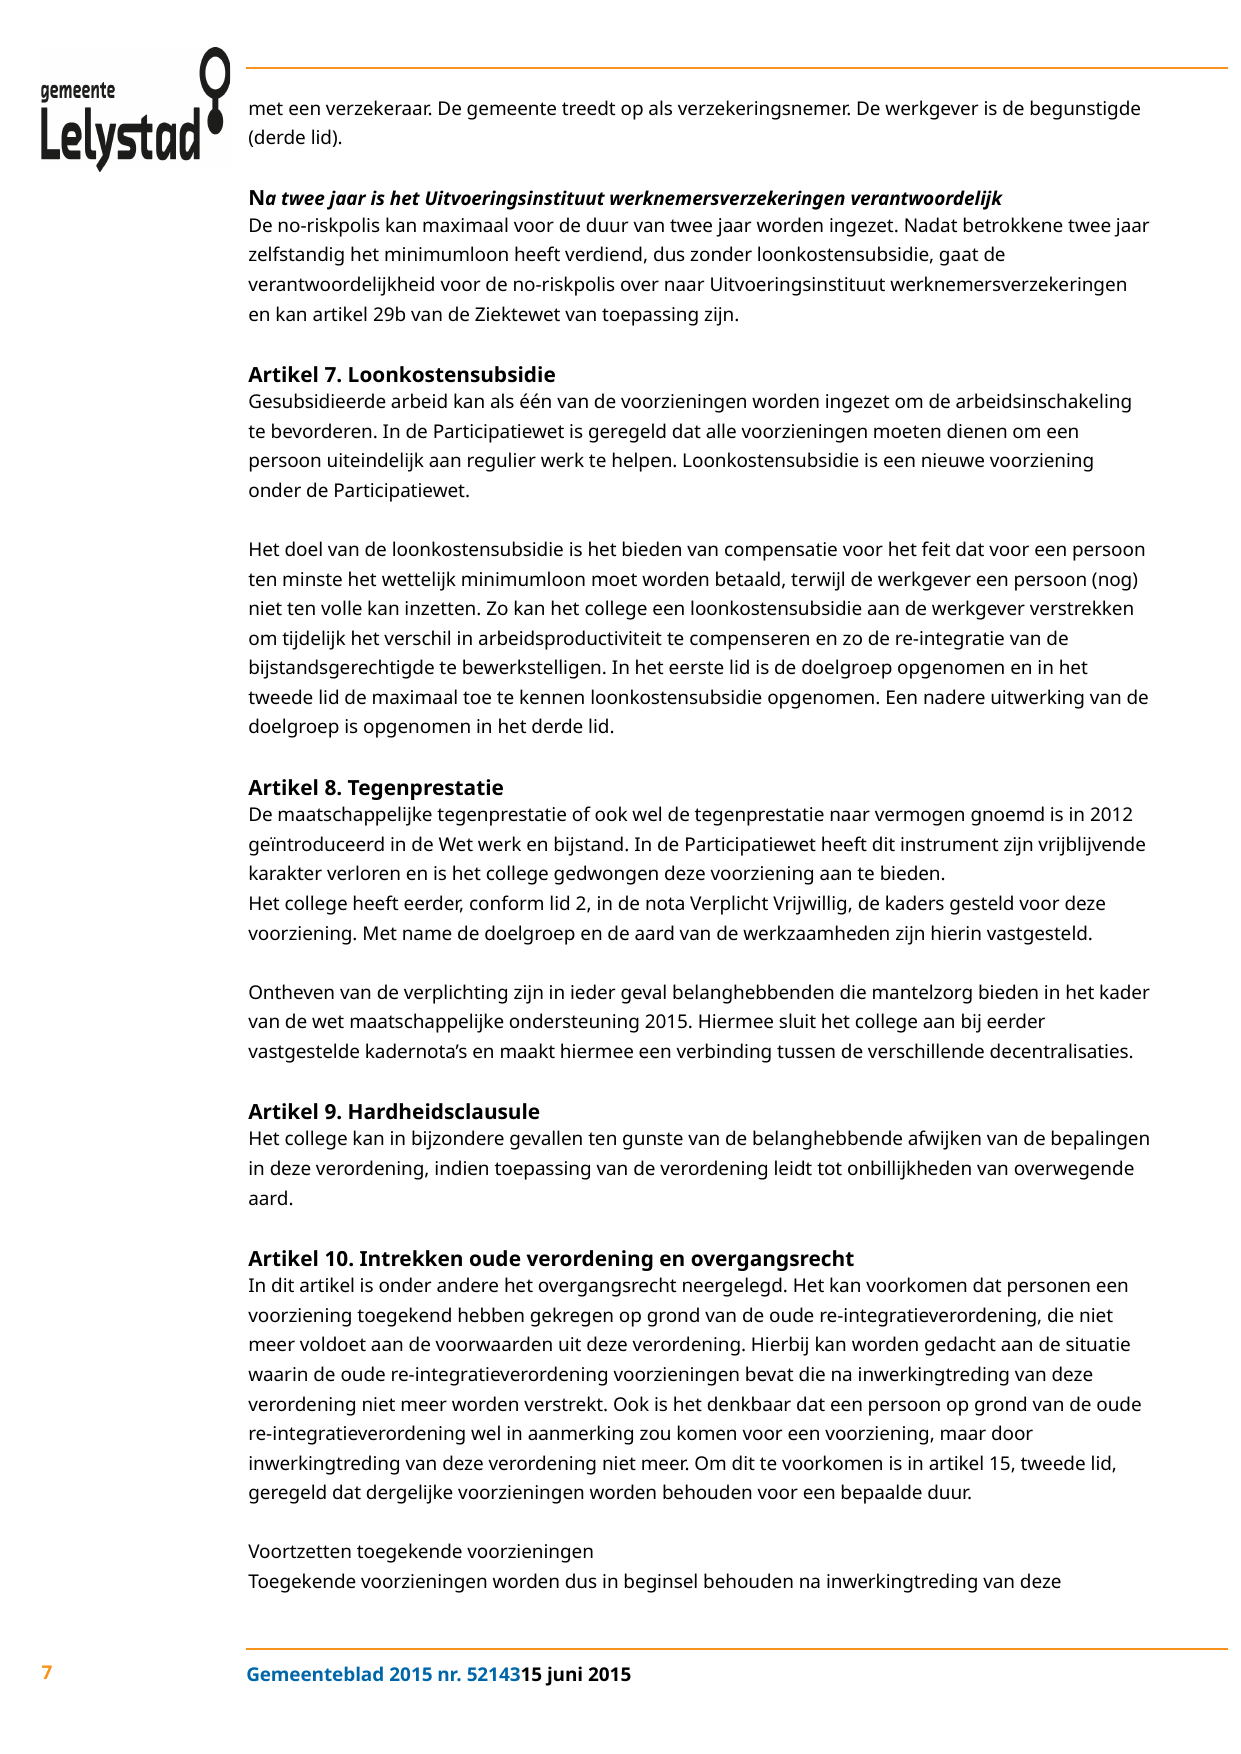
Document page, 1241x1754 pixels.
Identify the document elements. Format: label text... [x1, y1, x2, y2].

text Artikel 7. Loonkostensubsidie [248, 360, 1152, 388]
text De no-riskpolis kan maximaal voor de duur van twee jaar worden ingezet. Nadat betrokkene twee jaar zelfstandig het minimumloon heeft verdiend, dus zonder loonkostensubsidie, gaat de verantwoordelijkheid voor de no-riskpolis over naar Uitvoeringsinstituut werknemersverzekeringen en kan artikel 29b van de Ziektewet van toepassing zijn. [248, 212, 1152, 326]
text In dit artikel is onder andere het overgangsrecht neergelegd. Het kan voorkomen dat personen een voorziening toegekend hebben gekregen op grond van de oude re-integratieverordening, die niet meer voldoet aan de voorwaarden uit deze verordening. Hierbij kan worden gedacht aan de situatie waarin de oude re-integratieverordening voorzieningen bevat die na inwerkingtreding van deze verordening niet meer worden verstrekt. Ook is het denkbaar dat een persoon op grond van de oude re-integratieverordening wel in aanmerking zou komen voor een voorziening, maar door inwerkingtreding van deze verordening niet meer. Om dit te voorkomen is in artikel 15, tweede lid, geregeld dat dergelijke voorzieningen worden behouden voor een bepaalde duur. [248, 1272, 1152, 1505]
text Gesubsidieerde arbeid kan als één van de voorzieningen worden ingezet om de arbeidsinschakeling te bevorderen. In de Participatiewet is geregeld dat alle voorzieningen moeten dienen om een persoon uiteindelijk aan regulier werk te helpen. Loonkostensubsidie is een nieuwe voorziening onder de Participatiewet. [248, 388, 1152, 503]
text Na twee jaar is het Uitvoeringsinstituut werknemersverzekeringen verantwoordelijk [248, 183, 1152, 212]
text De maatschappelijke tegenprestatie of ook wel de tegenprestatie naar vermogen gnoemd is in 2012 geïntroduceerd in de Wet werk en bijstand. In de Participatiewet heeft dit instrument zijn vrijblijvende karakter verloren en is het college gedwongen deze voorziening aan te bieden. [248, 801, 1152, 886]
text met een verzekeraar. De gemeente treedt op als verzekeringsnemer. De werkgever is de begunstigde (derde lid). [248, 95, 1152, 150]
text Artikel 9. Hardheidsclausule [248, 1097, 1152, 1126]
text Artikel 10. Intrekken oude verordening en overgangsrecht [248, 1244, 1152, 1272]
text Voortzetten toegekende voorzieningen [248, 1539, 1152, 1564]
text Ontheven van de verplichting zijn in ieder geval belanghebbenden die mantelzorg bieden in het kader van de wet maatschappelijke ondersteuning 2015. Hiermee sluit het college aan bij eerder vastgestelde kadernota’s en maakt hiermee een verbinding tussen de verschillende decentralisaties. [248, 979, 1152, 1064]
text Artikel 8. Tegenprestatie [248, 773, 1152, 801]
picture [41, 47, 231, 172]
text Toegekende voorzieningen worden dus in beginsel behouden na inwerkingtreding van deze [248, 1568, 1152, 1594]
text Het doel van de loonkostensubsidie is het bieden van compensatie voor het feit dat voor een persoon ten minste het wettelijk minimumloon moet worden betaald, terwijl de werkgever een persoon (nog) niet ten volle kan inzetten. Zo kan het college een loonkostensubsidie aan de werkgever verstrekken om tijdelijk het verschil in arbeidsproductiviteit te compenseren en zo de re-integratie van de bijstandsgerechtigde te bewerkstelligen. In het eerste lid is de doelgroep opgenomen en in het tweede lid de maximaal toe te kennen loonkostensubsidie opgenomen. Een nadere uitwerking van de doelgroep is opgenomen in het derde lid. [248, 536, 1152, 739]
text Het college kan in bijzondere gevallen ten gunste van de belanghebbende afwijken van de bepalingen in deze verordening, indien toepassing van de verordening leidt tot onbillijkheden van overwegende aard. [248, 1126, 1152, 1211]
text Het college heeft eerder, conform lid 2, in de nota Verplicht Vrijwillig, de kaders gesteld voor deze voorziening. Met name de doelgroep en de aard van de werkzaamheden zijn hierin vastgesteld. [248, 890, 1152, 945]
